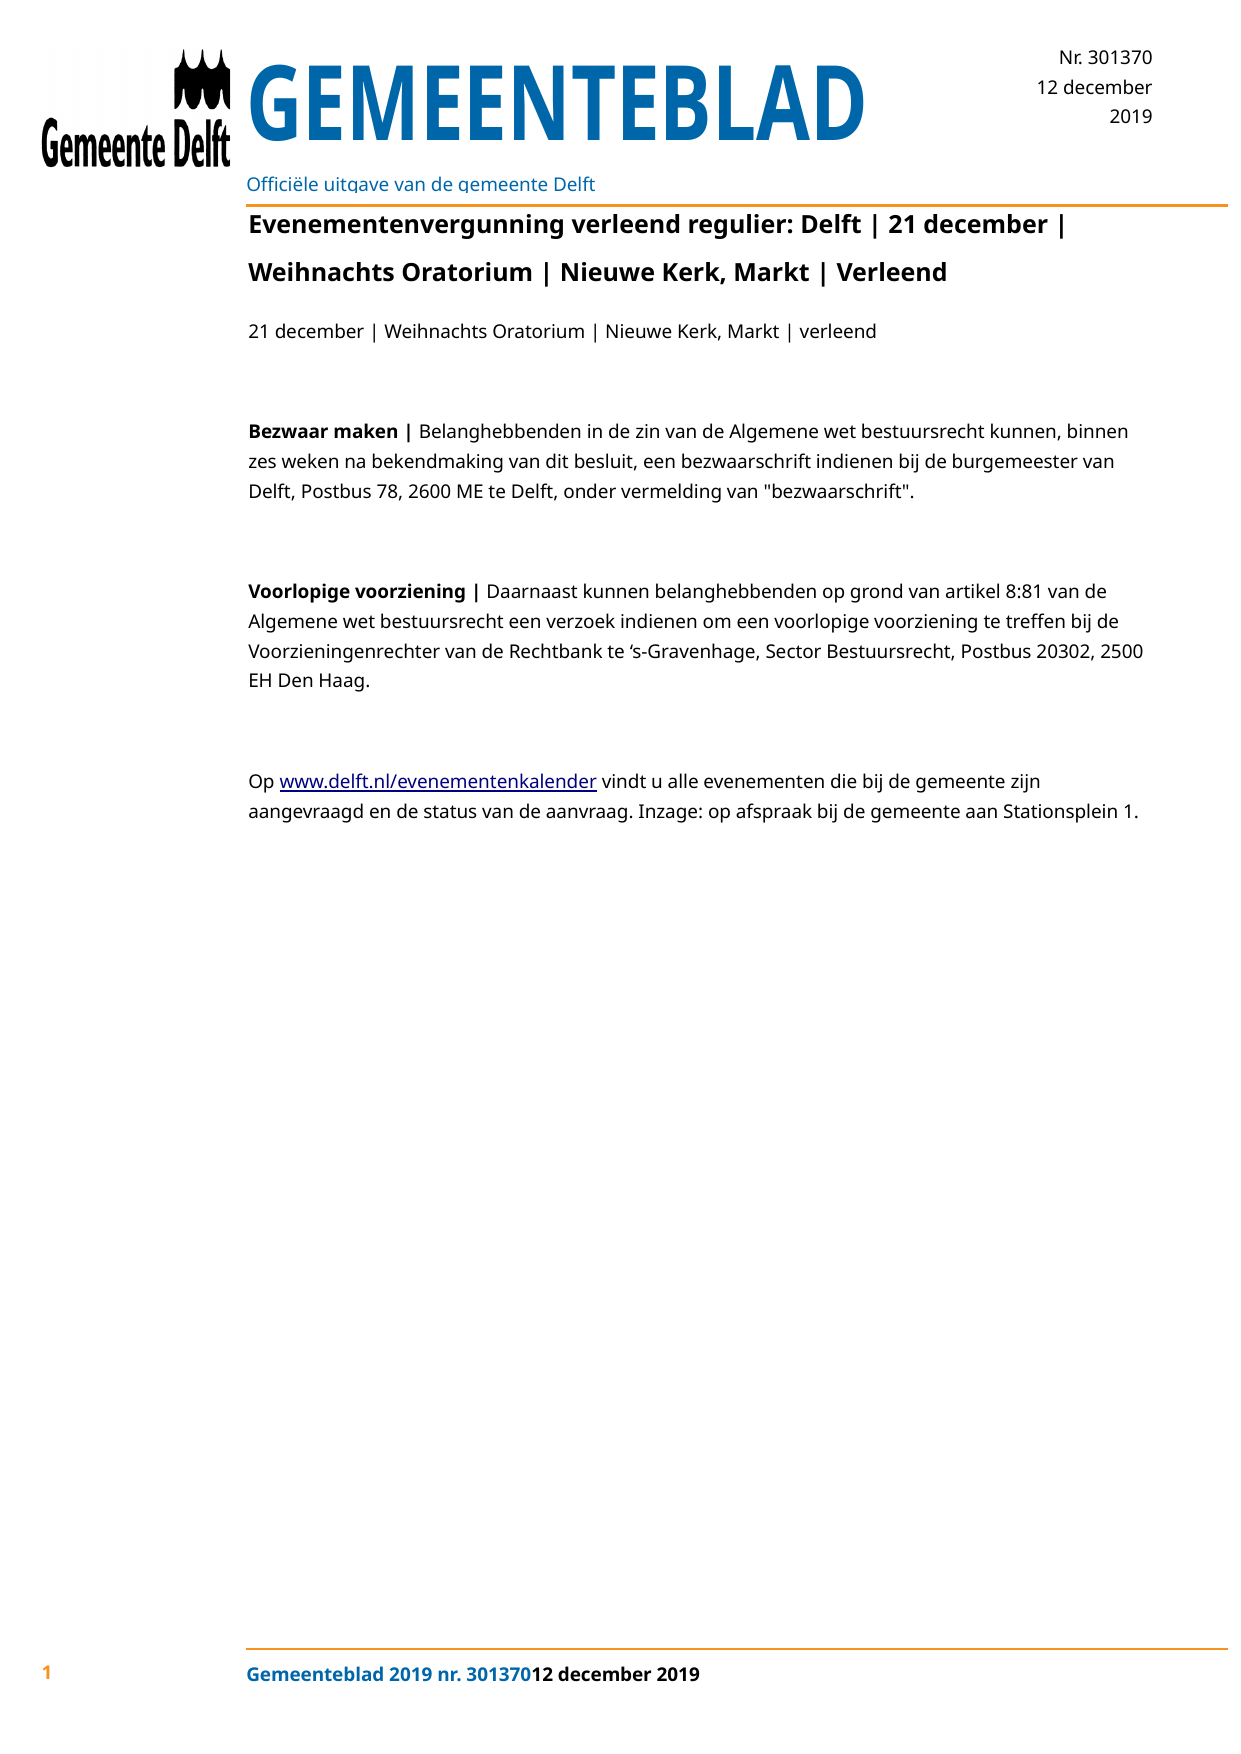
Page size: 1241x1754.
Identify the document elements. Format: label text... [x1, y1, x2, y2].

text Bezwaar maken | Belanghebbenden in de zin van de Algemene wet bestuursrecht kunnen, binnen zes weken na bekendmaking van dit besluit, een bezwaarschrift indienen bij de burgemeester van Delft, Postbus 78, 2600 ME te Delft, onder vermelding van "bezwaarschrift". [248, 419, 1152, 504]
text 21 december | Weihnachts Oratorium | Nieuwe Kerk, Markt | verleend [248, 318, 1152, 344]
text Op www.delft.nl/evenementenkalender vindt u alle evenementen die bij de gemeente zijn aangevraagd en de status van de aanvraag. Inzage: op afspraak bij de gemeente aan Stationsplein 1. [248, 768, 1152, 824]
text Evenementenvergunning verleend regulier: Delft | 21 december | Weihnachts Oratorium | Nieuwe Kerk, Markt | Verleend [248, 207, 1152, 288]
text Voorlopige voorziening | Daarnaast kunnen belanghebbenden op grond van artikel 8:81 van de Algemene wet bestuursrecht een verzoek indienen om een voorlopige voorziening te treffen bij de Voorzieningenrechter van de Rechtbank te ‘s-Gravenhage, Sector Bestuursrecht, Postbus 20302, 2500 EH Den Haag. [248, 579, 1152, 693]
picture [41, 47, 231, 172]
